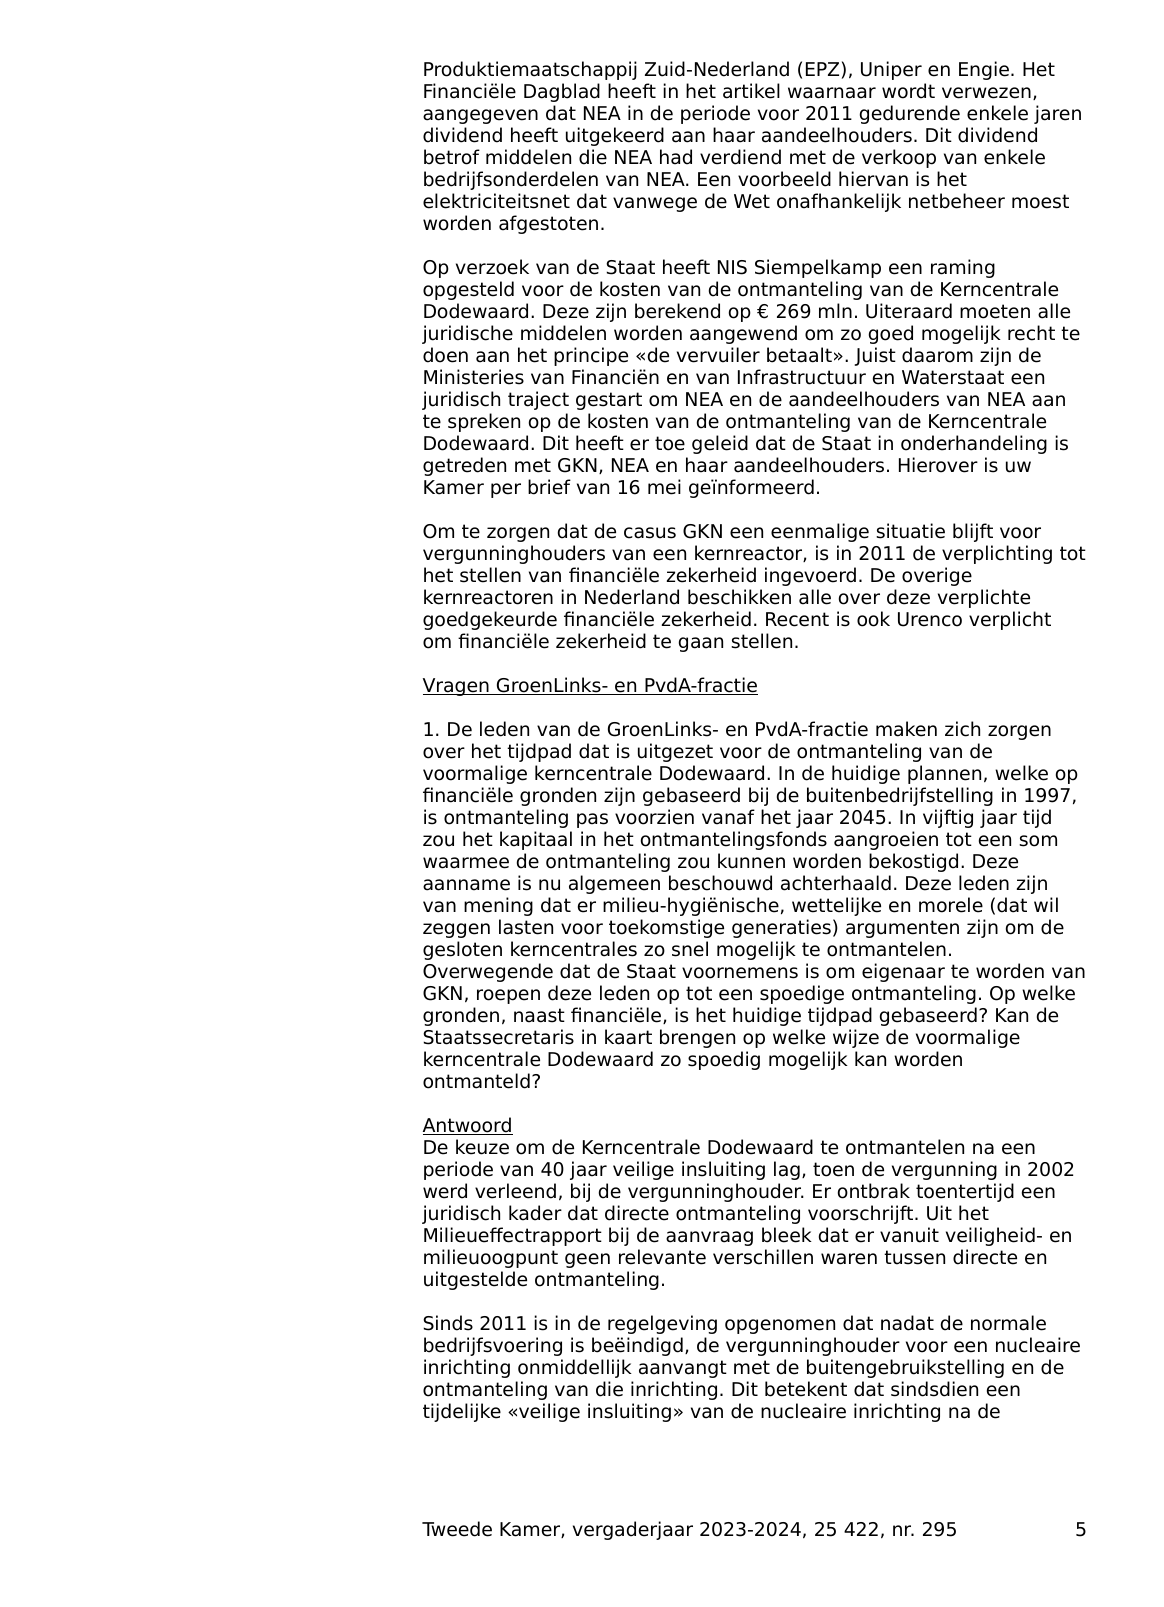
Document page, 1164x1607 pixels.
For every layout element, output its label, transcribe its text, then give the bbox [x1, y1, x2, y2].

subtitle Vragen GroenLinks- en PvdA-fractie [422, 675, 1087, 697]
text De keuze om de Kerncentrale Dodewaard te ontmantelen na een periode van 40 jaar veilige insluiting lag, toen de vergunning in 2002 werd verleend, bij de vergunninghouder. Er ontbrak toentertijd een juridisch kader dat directe ontmanteling voorschrijft. Uit het Milieueffectrapport bij de aanvraag bleek dat er vanuit veiligheid- en milieuoogpunt geen relevante verschillen waren tussen directe en uitgestelde ontmanteling. [422, 1137, 1087, 1291]
text Sinds 2011 is in de regelgeving opgenomen dat nadat de normale bedrijfsvoering is beëindigd, de vergunninghouder voor een nucleaire inrichting onmiddellijk aanvangt met de buitengebruikstelling en de ontmanteling van die inrichting. Dit betekent dat sindsdien een tijdelijke «veilige insluiting» van de nucleaire inrichting na de [422, 1313, 1087, 1423]
text Op verzoek van de Staat heeft NIS Siempelkamp een raming opgesteld voor de kosten van de ontmanteling van de Kerncentrale Dodewaard. Deze zijn berekend op € 269 mln. Uiteraard moeten alle juridische middelen worden aangewend om zo goed mogelijk recht te doen aan het principe «de vervuiler betaalt». Juist daarom zijn de Ministeries van Financiën en van Infrastructuur en Waterstaat een juridisch traject gestart om NEA en de aandeelhouders van NEA aan te spreken op de kosten van de ontmanteling van de Kerncentrale Dodewaard. Dit heeft er toe geleid dat de Staat in onderhandeling is getreden met GKN, NEA en haar aandeelhouders. Hierover is uw Kamer per brief van 16 mei geïnformeerd. [422, 257, 1087, 499]
text Antwoord [422, 1115, 1087, 1137]
text Produktiemaatschappij Zuid-Nederland (EPZ), Uniper en Engie. Het Financiële Dagblad heeft in het artikel waarnaar wordt verwezen, aangegeven dat NEA in de periode voor 2011 gedurende enkele jaren dividend heeft uitgekeerd aan haar aandeelhouders. Dit dividend betrof middelen die NEA had verdiend met de verkoop van enkele bedrijfsonderdelen van NEA. Een voorbeeld hiervan is het elektriciteitsnet dat vanwege de Wet onafhankelijk netbeheer moest worden afgestoten. [422, 59, 1087, 235]
text Om te zorgen dat de casus GKN een eenmalige situatie blijft voor vergunninghouders van een kernreactor, is in 2011 de verplichting tot het stellen van financiële zekerheid ingevoerd. De overige kernreactoren in Nederland beschikken alle over deze verplichte goedgekeurde financiële zekerheid. Recent is ook Urenco verplicht om financiële zekerheid te gaan stellen. [422, 521, 1087, 653]
text 1. De leden van de GroenLinks- en PvdA-fractie maken zich zorgen over het tijdpad dat is uitgezet voor de ontmanteling van de voormalige kerncentrale Dodewaard. In de huidige plannen, welke op financiële gronden zijn gebaseerd bij de buitenbedrijfstelling in 1997, is ontmanteling pas voorzien vanaf het jaar 2045. In vijftig jaar tijd zou het kapitaal in het ontmantelingsfonds aangroeien tot een som waarmee de ontmanteling zou kunnen worden bekostigd. Deze aanname is nu algemeen beschouwd achterhaald. Deze leden zijn van mening dat er milieu-hygiënische, wettelijke en morele (dat wil zeggen lasten voor toekomstige generaties) argumenten zijn om de gesloten kerncentrales zo snel mogelijk te ontmantelen. Overwegende dat de Staat voornemens is om eigenaar te worden van GKN, roepen deze leden op tot een spoedige ontmanteling. Op welke gronden, naast financiële, is het huidige tijdpad gebaseerd? Kan de Staatssecretaris in kaart brengen op welke wijze de voormalige kerncentrale Dodewaard zo spoedig mogelijk kan worden ontmanteld? [422, 719, 1087, 1093]
